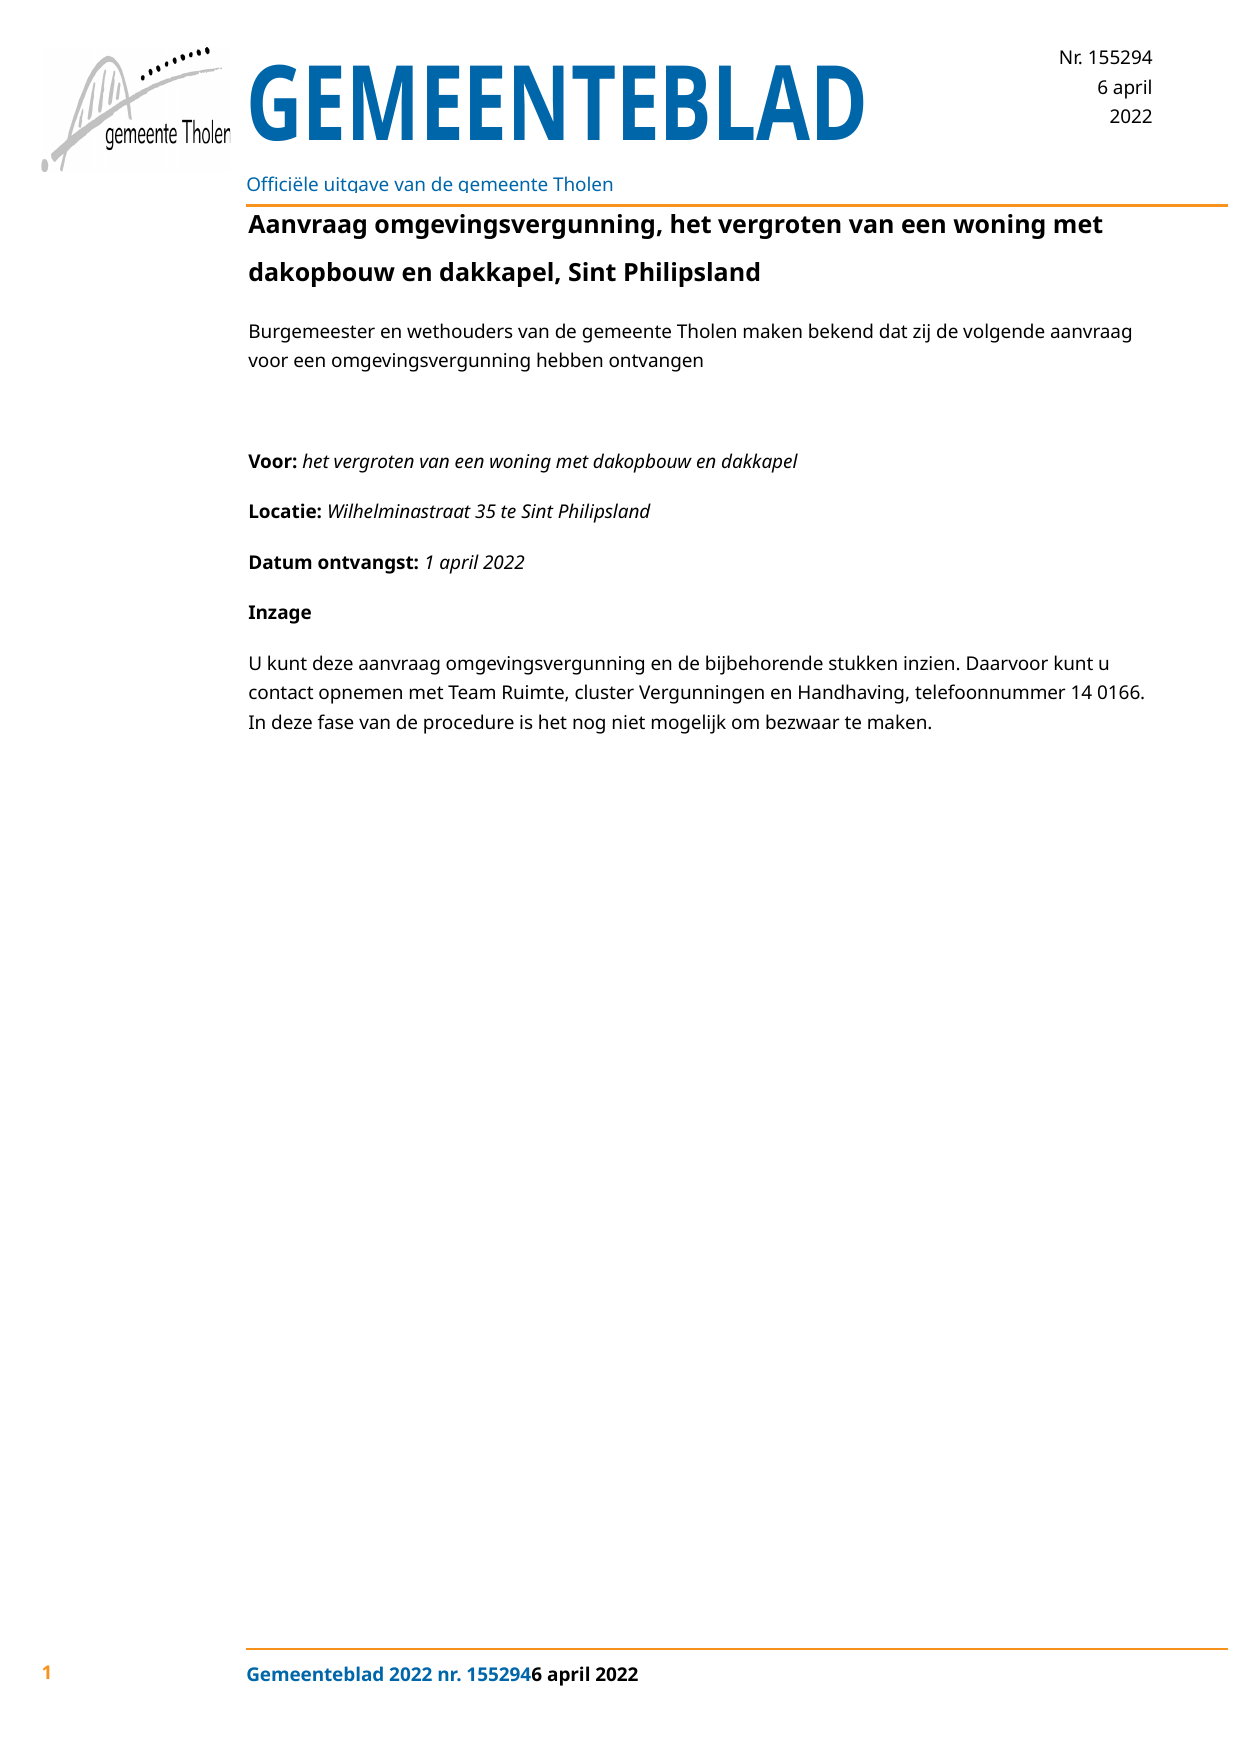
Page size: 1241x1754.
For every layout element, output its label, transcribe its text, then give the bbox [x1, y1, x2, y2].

text Voor: het vergroten van een woning met dakopbouw en dakkapel [248, 448, 1152, 474]
text Inzage [248, 599, 1152, 625]
text U kunt deze aanvraag omgevingsvergunning en de bijbehorende stukken inzien. Daarvoor kunt u contact opnemen met Team Ruimte, cluster Vergunningen en Handhaving, telefoonnummer 14 0166. In deze fase van de procedure is het nog niet mogelijk om bezwaar te maken. [248, 650, 1152, 735]
text Aanvraag omgevingsvergunning, het vergroten van een woning met dakopbouw en dakkapel, Sint Philipsland [248, 207, 1152, 288]
text Burgemeester en wethouders van de gemeente Tholen maken bekend dat zij de volgende aanvraag voor een omgevingsvergunning hebben ontvangen [248, 318, 1152, 373]
text Locatie: Wilhelminastraat 35 te Sint Philipsland [248, 499, 1152, 524]
picture [41, 47, 231, 172]
text Datum ontvangst: 1 april 2022 [248, 549, 1152, 575]
